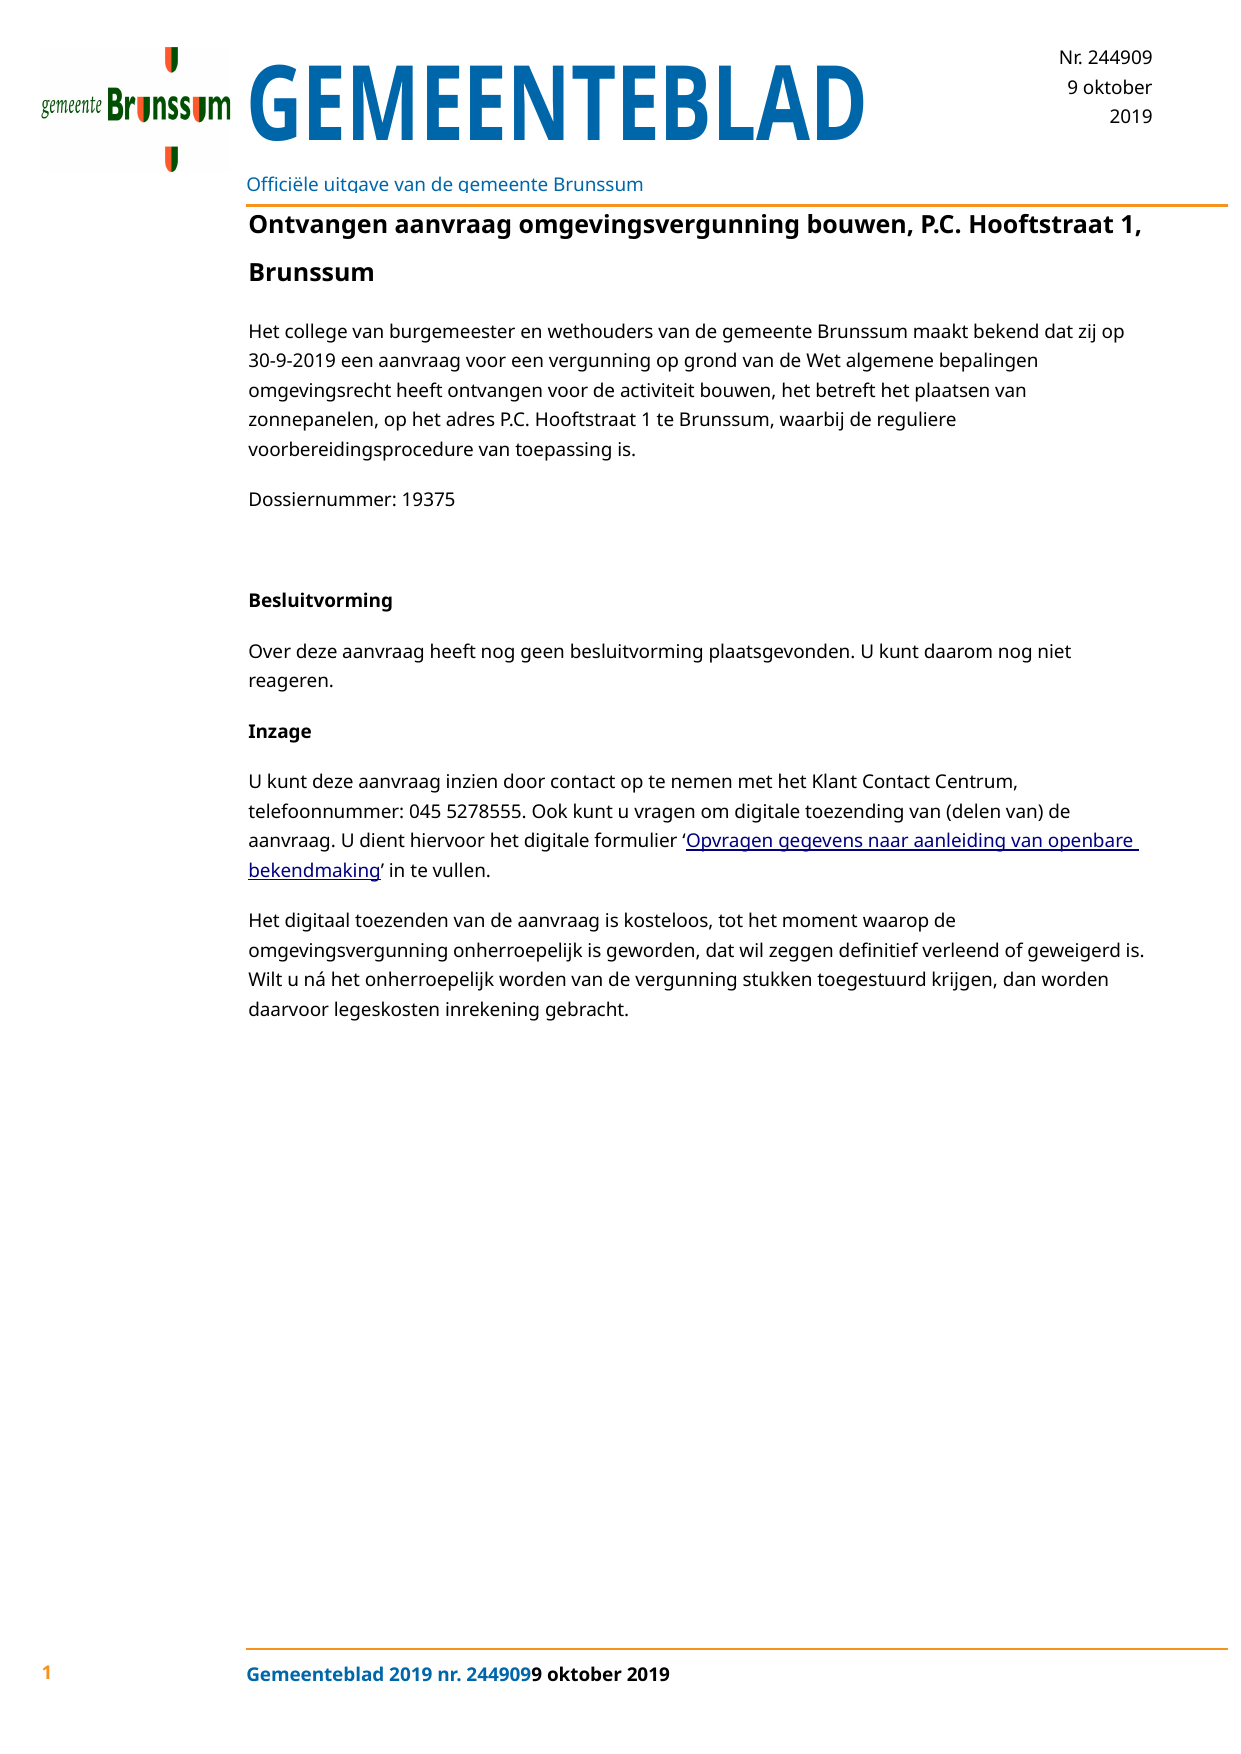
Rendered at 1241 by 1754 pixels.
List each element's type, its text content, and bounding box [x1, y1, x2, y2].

text Inzage [248, 718, 1152, 744]
picture [41, 47, 231, 172]
text Het digitaal toezenden van de aanvraag is kosteloos, tot het moment waarop de omgevingsvergunning onherroepelijk is geworden, dat wil zeggen definitief verleend of geweigerd is. Wilt u ná het onherroepelijk worden van de vergunning stukken toegestuurd krijgen, dan worden daarvoor legeskosten inrekening gebracht. [248, 907, 1152, 1022]
text Besluitvorming [248, 587, 1152, 613]
text Ontvangen aanvraag omgevingsvergunning bouwen, P.C. Hooftstraat 1, Brunssum [248, 207, 1152, 288]
text U kunt deze aanvraag inzien door contact op te nemen met het Klant Contact Centrum, telefoonnummer: 045 5278555. Ook kunt u vragen om digitale toezending van (delen van) de aanvraag. U dient hiervoor het digitale formulier ‘Opvragen gegevens naar aanleiding van openbare bekendmaking’ in te vullen. [248, 768, 1152, 883]
text Over deze aanvraag heeft nog geen besluitvorming plaatsgevonden. U kunt daarom nog niet reageren. [248, 638, 1152, 693]
text Het college van burgemeester en wethouders van de gemeente Brunssum maakt bekend dat zij op 30-9-2019 een aanvraag voor een vergunning op grond van de Wet algemene bepalingen omgevingsrecht heeft ontvangen voor de activiteit bouwen, het betreft het plaatsen van zonnepanelen, op het adres P.C. Hooftstraat 1 te Brunssum, waarbij de reguliere voorbereidingsprocedure van toepassing is. [248, 318, 1152, 462]
text Dossiernummer: 19375 [248, 487, 1152, 512]
